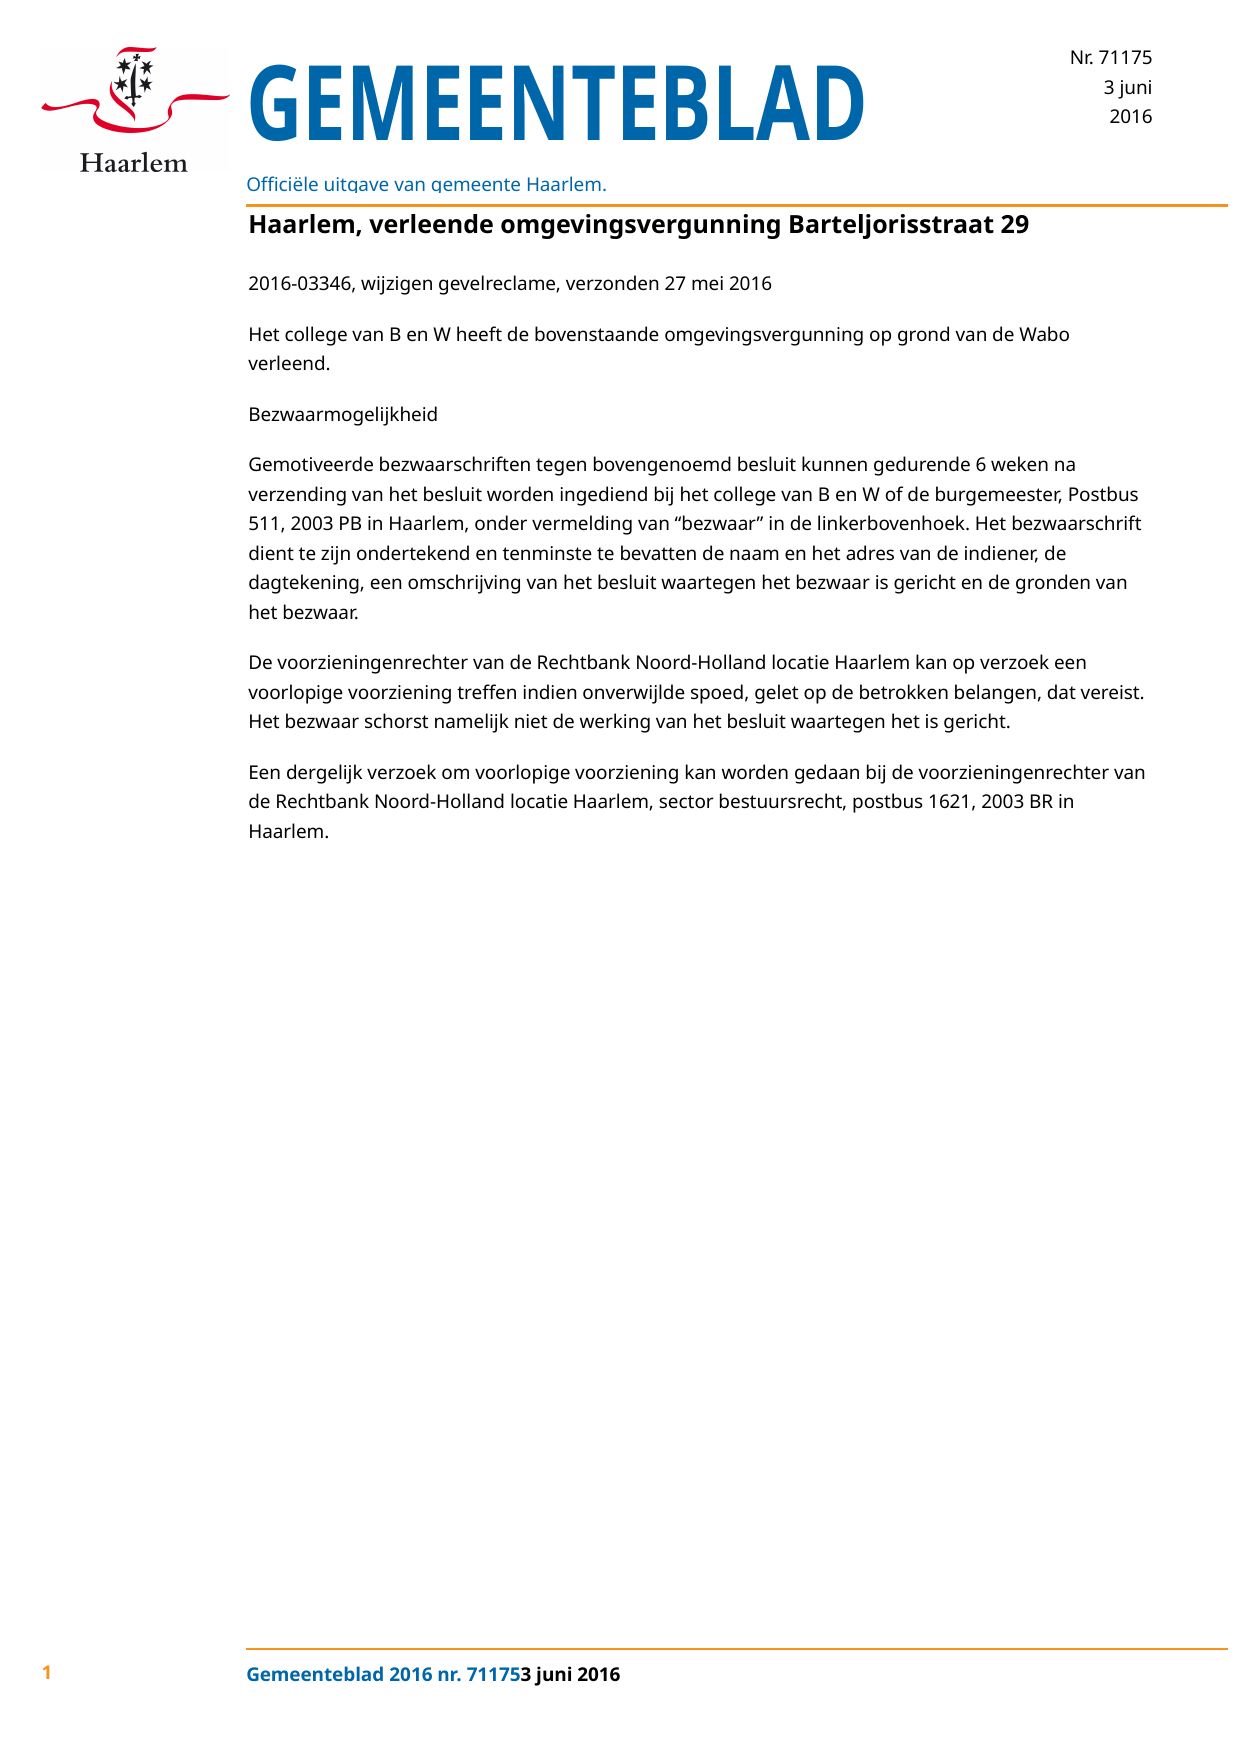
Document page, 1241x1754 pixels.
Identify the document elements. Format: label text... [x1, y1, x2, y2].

picture [41, 47, 231, 172]
text Haarlem, verleende omgevingsvergunning Barteljorisstraat 29 [248, 207, 1152, 241]
text Gemotiveerde bezwaarschriften tegen bovengenoemd besluit kunnen gedurende 6 weken na verzending van het besluit worden ingediend bij het college van B en W of de burgemeester, Postbus 511, 2003 PB in Haarlem, onder vermelding van “bezwaar” in de linkerbovenhoek. Het bezwaarschrift dient te zijn ondertekend en tenminste te bevatten de naam en het adres van de indiener, de dagtekening, een omschrijving van het besluit waartegen het bezwaar is gericht en de gronden van het bezwaar. [248, 451, 1152, 625]
text Het college van B en W heeft de bovenstaande omgevingsvergunning op grond van de Wabo verleend. [248, 321, 1152, 376]
text Bezwaarmogelijkheid [248, 401, 1152, 426]
text Een dergelijk verzoek om voorlopige voorziening kan worden gedaan bij de voorzieningenrechter van de Rechtbank Noord-Holland locatie Haarlem, sector bestuursrecht, postbus 1621, 2003 BR in Haarlem. [248, 759, 1152, 844]
text De voorzieningenrechter van de Rechtbank Noord-Holland locatie Haarlem kan op verzoek een voorlopige voorziening treffen indien onverwijlde spoed, gelet op de betrokken belangen, dat vereist. Het bezwaar schorst namelijk niet de werking van het besluit waartegen het is gericht. [248, 649, 1152, 734]
text 2016-03346, wijzigen gevelreclame, verzonden 27 mei 2016 [248, 270, 1152, 296]
